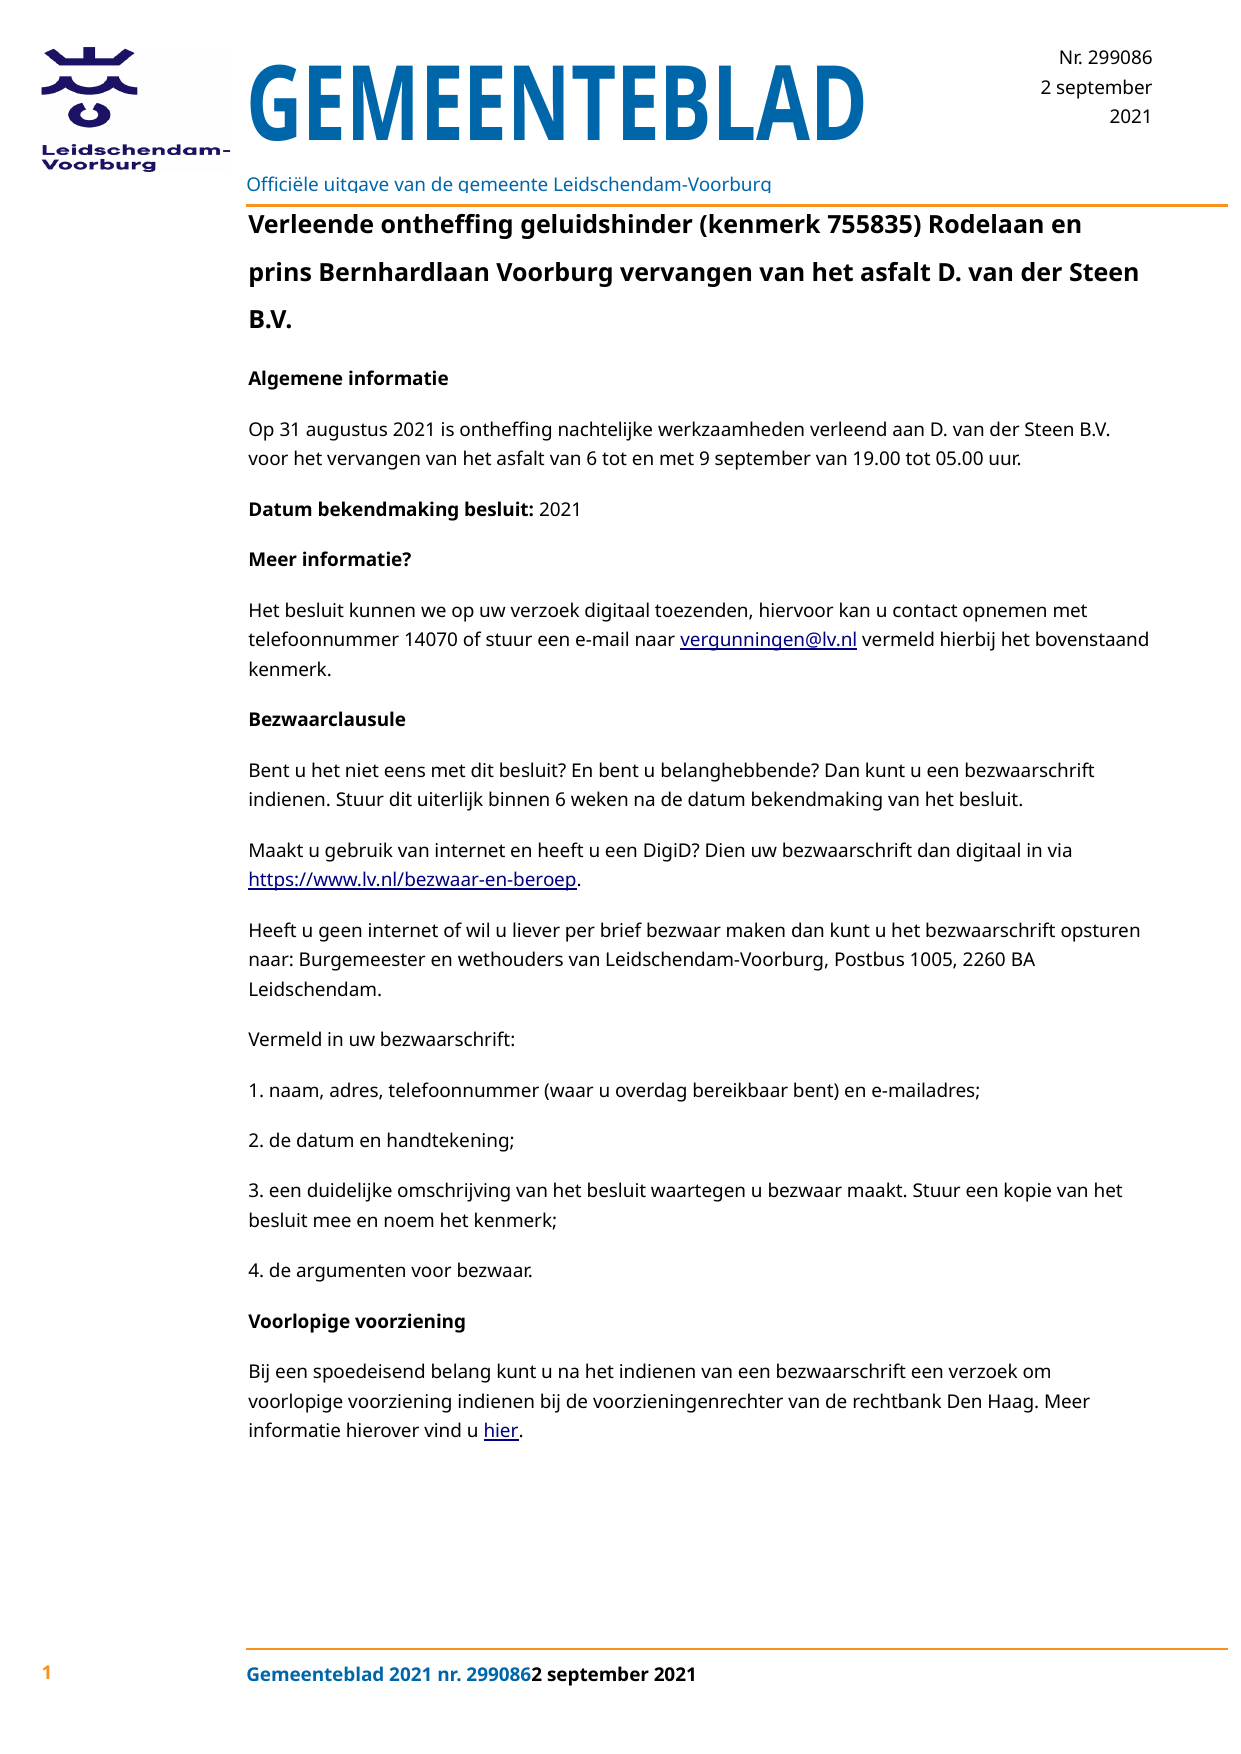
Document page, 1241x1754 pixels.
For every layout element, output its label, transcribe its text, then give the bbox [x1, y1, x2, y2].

text Het besluit kunnen we op uw verzoek digitaal toezenden, hiervoor kan u contact opnemen met telefoonnummer 14070 of stuur een e-mail naar vergunningen@lv.nl vermeld hierbij het bovenstaand kenmerk. [248, 597, 1152, 682]
text 2. de datum en handtekening; [248, 1127, 1152, 1153]
text Heeft u geen internet of wil u liever per brief bezwaar maken dan kunt u het bezwaarschrift opsturen naar: Burgemeester en wethouders van Leidschendam-Voorburg, Postbus 1005, 2260 BA Leidschendam. [248, 917, 1152, 1002]
text Bent u het niet eens met dit besluit? En bent u belanghebbende? Dan kunt u een bezwaarschrift indienen. Stuur dit uiterlijk binnen 6 weken na de datum bekendmaking van het besluit. [248, 757, 1152, 812]
text Verleende ontheffing geluidshinder (kenmerk 755835) Rodelaan en prins Bernhardlaan Voorburg vervangen van het asfalt D. van der Steen B.V. [248, 207, 1152, 336]
text Meer informatie? [248, 546, 1152, 572]
text Op 31 augustus 2021 is ontheffing nachtelijke werkzaamheden verleend aan D. van der Steen B.V. voor het vervangen van het asfalt van 6 tot en met 9 september van 19.00 tot 05.00 uur. [248, 416, 1152, 471]
text Vermeld in uw bezwaarschrift: [248, 1026, 1152, 1052]
text Voorlopige voorziening [248, 1308, 1152, 1334]
text Datum bekendmaking besluit: 2021 [248, 496, 1152, 522]
text Bezwaarclausule [248, 706, 1152, 732]
text Bij een spoedeisend belang kunt u na het indienen van een bezwaarschrift een verzoek om voorlopige voorziening indienen bij de voorzieningenrechter van de rechtbank Den Haag. Meer informatie hierover vind u hier. [248, 1358, 1152, 1443]
text Algemene informatie [248, 366, 1152, 391]
text 3. een duidelijke omschrijving van het besluit waartegen u bezwaar maakt. Stuur een kopie van het besluit mee en noem het kenmerk; [248, 1178, 1152, 1233]
text 4. de argumenten voor bezwaar. [248, 1258, 1152, 1283]
text Maakt u gebruik van internet en heeft u een DigiD? Dien uw bezwaarschrift dan digitaal in via https://www.lv.nl/bezwaar-en-beroep. [248, 837, 1152, 892]
text 1. naam, adres, telefoonnummer (waar u overdag bereikbaar bent) en e-mailadres; [248, 1077, 1152, 1102]
picture [41, 47, 231, 172]
